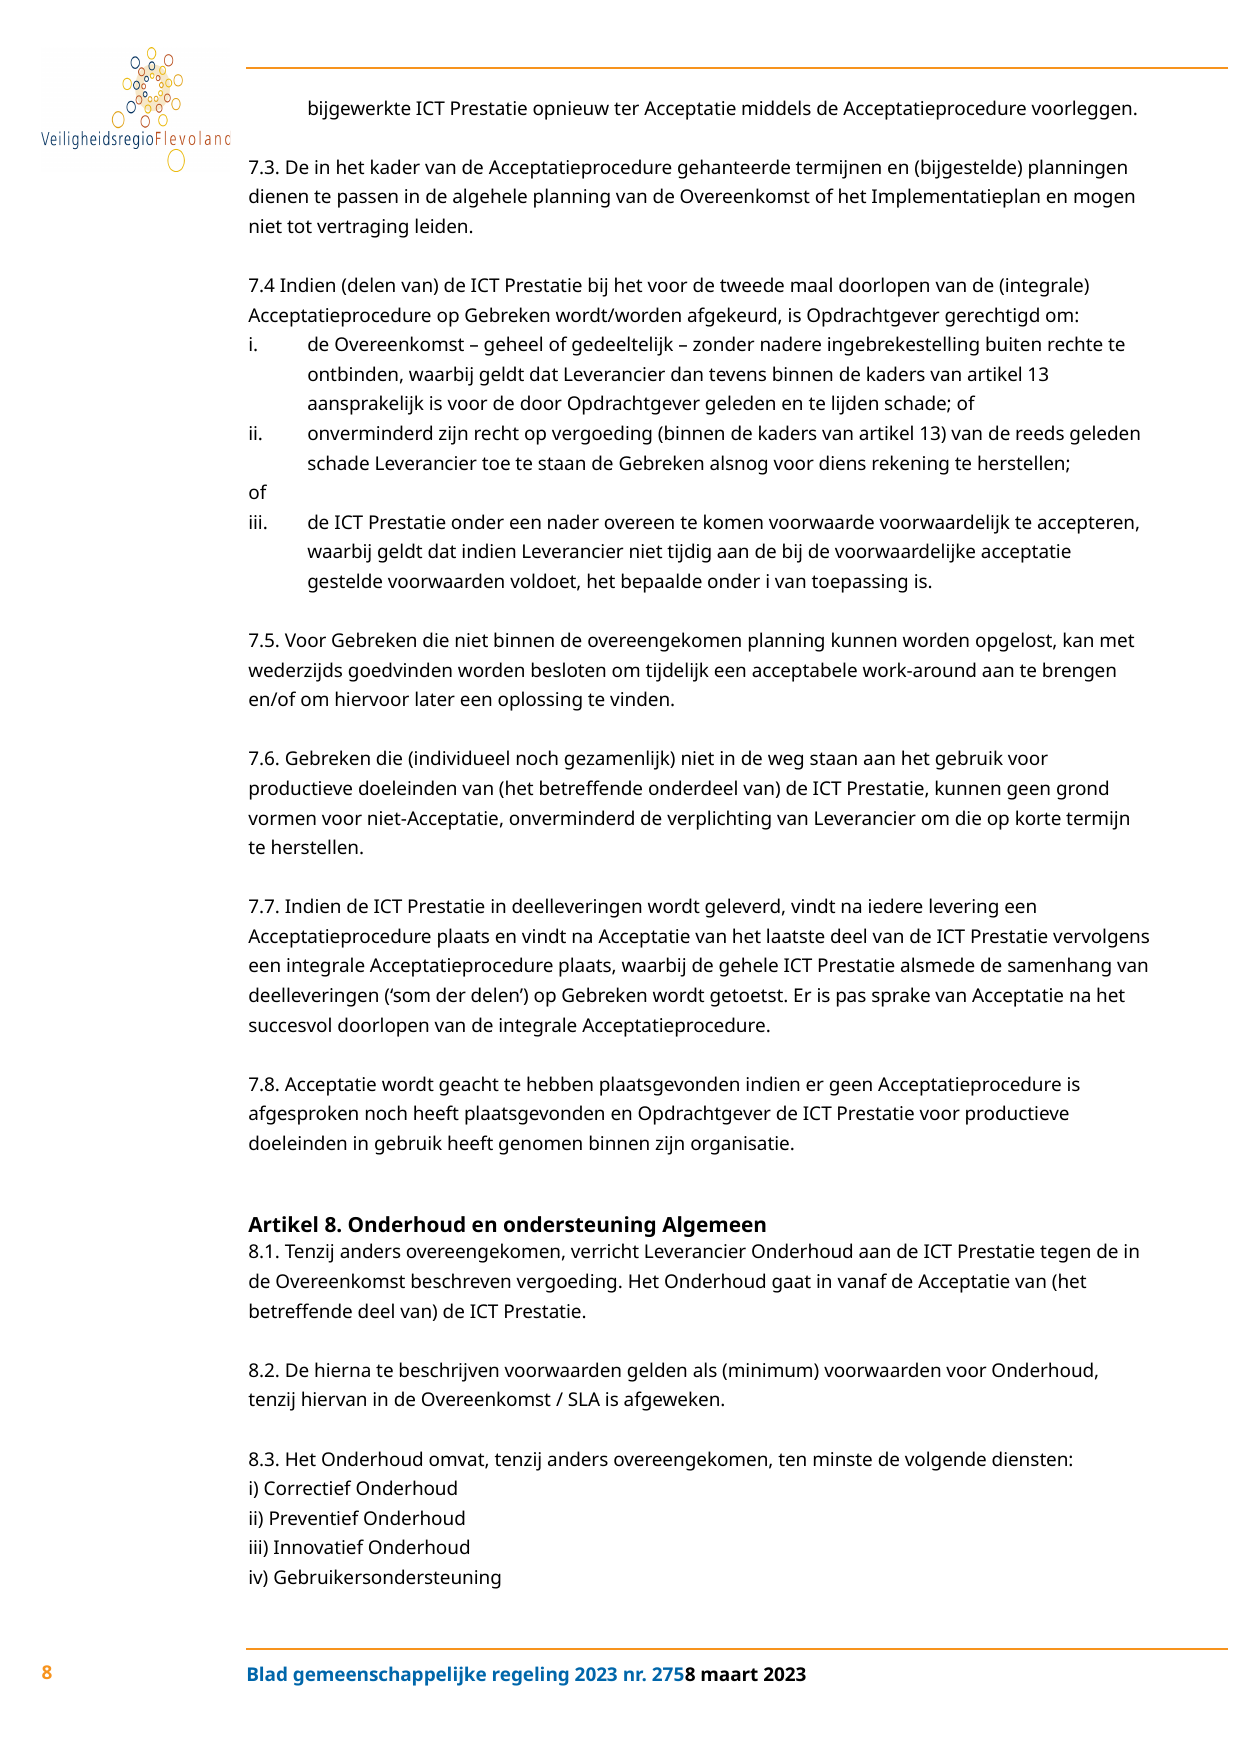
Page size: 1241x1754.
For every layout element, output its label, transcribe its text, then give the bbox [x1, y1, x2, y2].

text 8.1. Tenzij anders overeengekomen, verricht Leverancier Onderhoud aan de ICT Prestatie tegen de in de Overeenkomst beschreven vergoeding. Het Onderhoud gaat in vanaf de Acceptatie van (het betreffende deel van) de ICT Prestatie. [248, 1239, 1152, 1323]
text iii) Innovatief Onderhoud [248, 1534, 1152, 1560]
list de Overeenkomst – geheel of gedeeltelijk – zonder nadere ingebrekestelling buiten rechte te ontbinden, waarbij geldt dat Leverancier dan tevens binnen de kaders van artikel 13 aansprakelijk is voor de door Opdrachtgever geleden en te lijden schade; of [248, 331, 1152, 416]
text 7.8. Acceptatie wordt geacht te hebben plaatsgevonden indien er geen Acceptatieprocedure is afgesproken noch heeft plaatsgevonden en Opdrachtgever de ICT Prestatie voor productieve doeleinden in gebruik heeft genomen binnen zijn organisatie. [248, 1071, 1152, 1156]
text of [248, 479, 1152, 505]
text 7.4 Indien (delen van) de ICT Prestatie bij het voor de tweede maal doorlopen van de (integrale) Acceptatieprocedure op Gebreken wordt/worden afgekeurd, is Opdrachtgever gerechtigd om: [248, 272, 1152, 328]
text 7.3. De in het kader van de Acceptatieprocedure gehanteerde termijnen en (bijgestelde) planningen dienen te passen in de algehele planning van de Overeenkomst of het Implementatieplan en mogen niet tot vertraging leiden. [248, 154, 1152, 239]
list onverminderd zijn recht op vergoeding (binnen de kaders van artikel 13) van de reeds geleden schade Leverancier toe te staan de Gebreken alsnog voor diens rekening te herstellen; [248, 420, 1152, 476]
text 7.7. Indien de ICT Prestatie in deelleveringen wordt geleverd, vindt na iedere levering een Acceptatieprocedure plaats en vindt na Acceptatie van het laatste deel van de ICT Prestatie vervolgens een integrale Acceptatieprocedure plaats, waarbij de gehele ICT Prestatie alsmede de samenhang van deelleveringen (‘som der delen’) op Gebreken wordt getoetst. Er is pas sprake van Acceptatie na het succesvol doorlopen van de integrale Acceptatieprocedure. [248, 893, 1152, 1038]
text i) Correctief Onderhoud [248, 1475, 1152, 1501]
list de ICT Prestatie onder een nader overeen te komen voorwaarde voorwaardelijk te accepteren, waarbij geldt dat indien Leverancier niet tijdig aan de bij de voorwaardelijke acceptatie gestelde voorwaarden voldoet, het bepaalde onder i van toepassing is. [248, 509, 1152, 594]
text ii) Preventief Onderhoud [248, 1505, 1152, 1531]
text 8.3. Het Onderhoud omvat, tenzij anders overeengekomen, ten minste de volgende diensten: [248, 1446, 1152, 1471]
text 7.5. Voor Gebreken die niet binnen de overeengekomen planning kunnen worden opgelost, kan met wederzijds goedvinden worden besloten om tijdelijk een acceptabele work-around aan te brengen en/of om hiervoor later een oplossing te vinden. [248, 627, 1152, 712]
text Artikel 8. Onderhoud en ondersteuning Algemeen [248, 1210, 1152, 1239]
text iv) Gebruikersondersteuning [248, 1564, 1152, 1590]
list bijgewerkte ICT Prestatie opnieuw ter Acceptatie middels de Acceptatieprocedure voorleggen. [248, 95, 1152, 121]
text 7.6. Gebreken die (individueel noch gezamenlijk) niet in de weg staan aan het gebruik voor productieve doeleinden van (het betreffende onderdeel van) de ICT Prestatie, kunnen geen grond vormen voor niet-Acceptatie, onverminderd de verplichting van Leverancier om die op korte termijn te herstellen. [248, 746, 1152, 860]
picture [41, 47, 231, 172]
text 8.2. De hierna te beschrijven voorwaarden gelden als (minimum) voorwaarden voor Onderhoud, tenzij hiervan in de Overeenkomst / SLA is afgeweken. [248, 1357, 1152, 1412]
